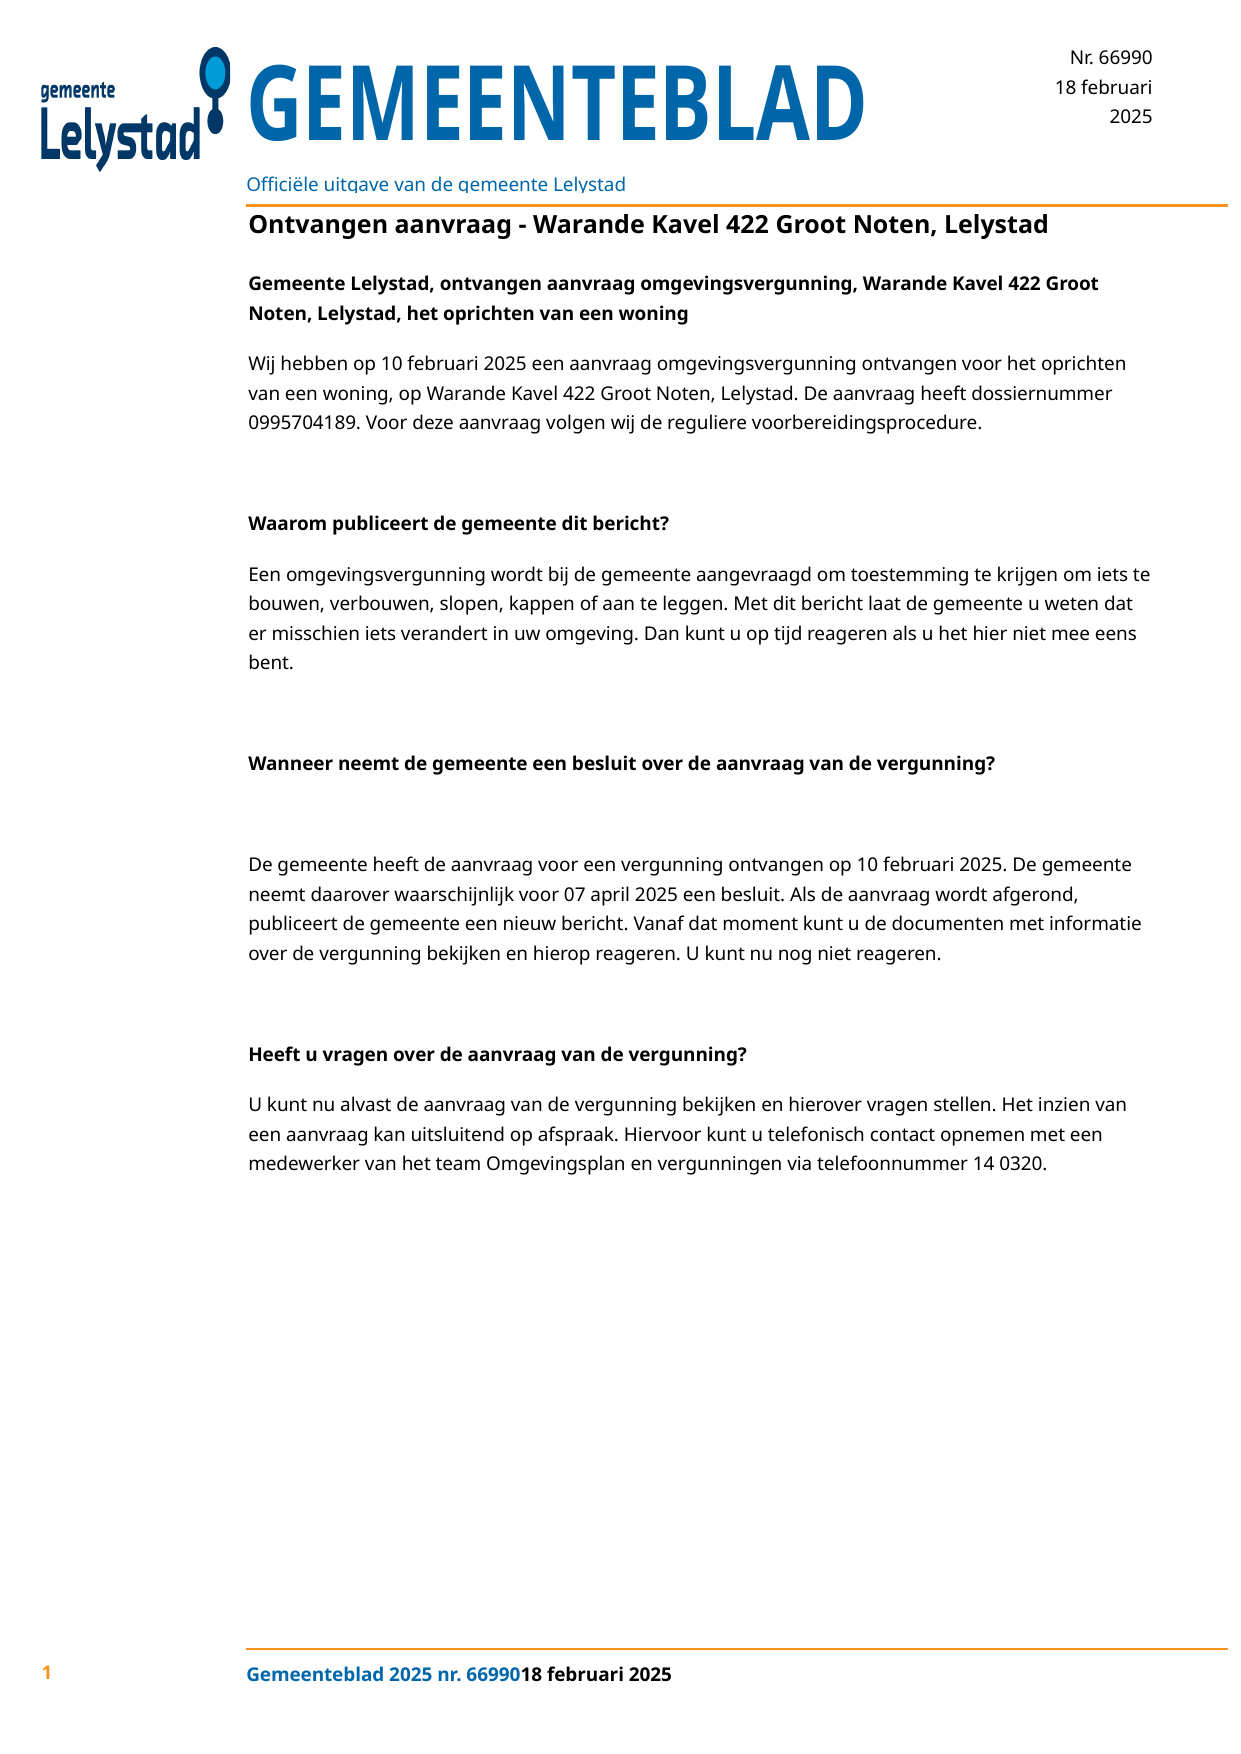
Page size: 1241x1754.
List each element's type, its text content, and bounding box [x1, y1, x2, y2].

text Waarom publiceert de gemeente dit bericht? [248, 510, 1152, 536]
text Heeft u vragen over de aanvraag van de vergunning? [248, 1041, 1152, 1066]
text Ontvangen aanvraag - Warande Kavel 422 Groot Noten, Lelystad [248, 207, 1152, 241]
text Wanneer neemt de gemeente een besluit over de aanvraag van de vergunning? [248, 750, 1152, 776]
text De gemeente heeft de aanvraag voor een vergunning ontvangen op 10 februari 2025. De gemeente neemt daarover waarschijnlijk voor 07 april 2025 een besluit. Als de aanvraag wordt afgerond, publiceert de gemeente een nieuw bericht. Vanaf dat moment kunt u de documenten met informatie over de vergunning bekijken en hierop reageren. U kunt nu nog niet reageren. [248, 851, 1152, 966]
text Een omgevingsvergunning wordt bij de gemeente aangevraagd om toestemming te krijgen om iets te bouwen, verbouwen, slopen, kappen of aan te leggen. Met dit bericht laat de gemeente u weten dat er misschien iets verandert in uw omgeving. Dan kunt u op tijd reageren als u het hier niet mee eens bent. [248, 561, 1152, 675]
text U kunt nu alvast de aanvraag van de vergunning bekijken en hierover vragen stellen. Het inzien van een aanvraag kan uitsluitend op afspraak. Hiervoor kunt u telefonisch contact opnemen met een medewerker van het team Omgevingsplan en vergunningen via telefoonnummer 14 0320. [248, 1091, 1152, 1176]
text Gemeente Lelystad, ontvangen aanvraag omgevingsvergunning, Warande Kavel 422 Groot Noten, Lelystad, het oprichten van een woning [248, 270, 1152, 326]
picture [41, 47, 231, 172]
text Wij hebben op 10 februari 2025 een aanvraag omgevingsvergunning ontvangen voor het oprichten van een woning, op Warande Kavel 422 Groot Noten, Lelystad. De aanvraag heeft dossiernummer 0995704189. Voor deze aanvraag volgen wij de reguliere voorbereidingsprocedure. [248, 350, 1152, 435]
